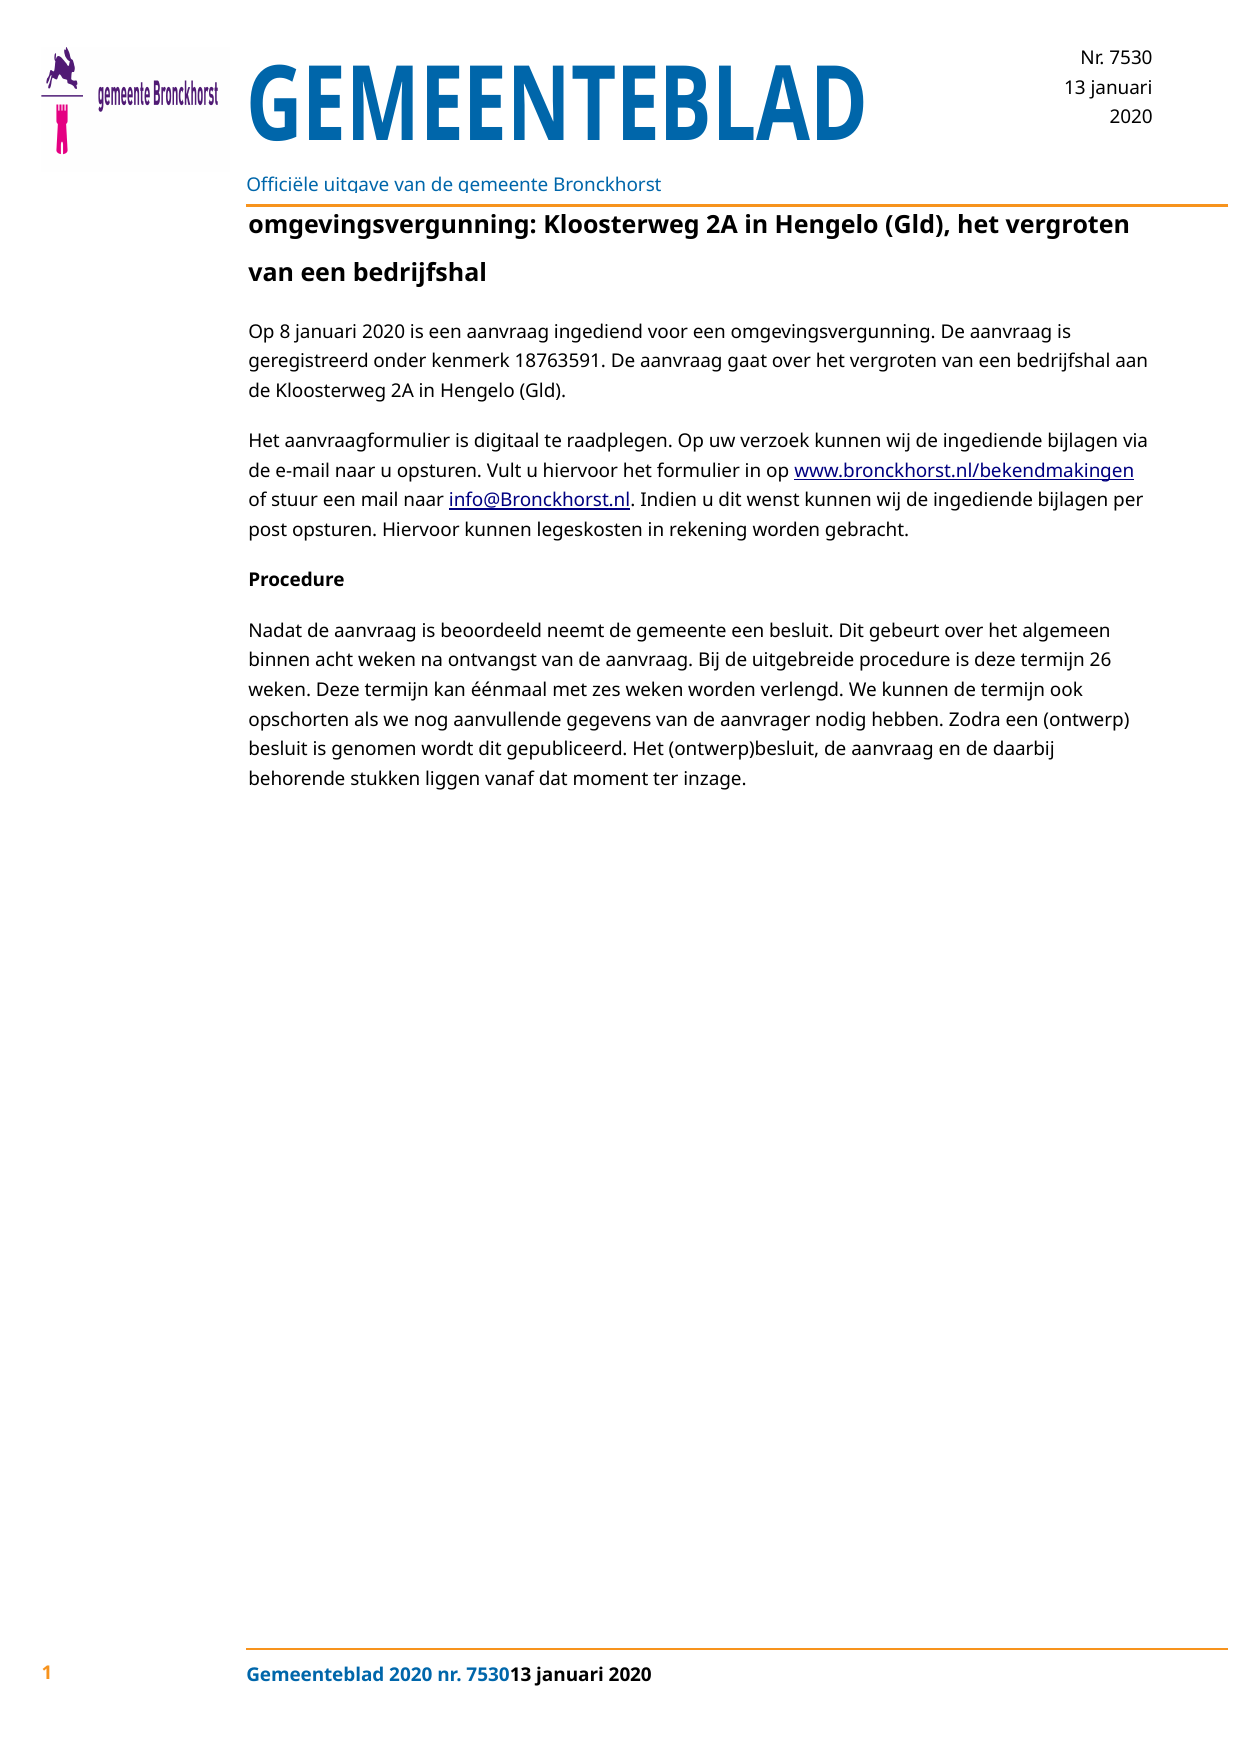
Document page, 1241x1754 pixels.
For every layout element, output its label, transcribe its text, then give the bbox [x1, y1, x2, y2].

text Het aanvraagformulier is digitaal te raadplegen. Op uw verzoek kunnen wij de ingediende bijlagen via de e-mail naar u opsturen. Vult u hiervoor het formulier in op www.bronckhorst.nl/bekendmakingen of stuur een mail naar info@Bronckhorst.nl. Indien u dit wenst kunnen wij de ingediende bijlagen per post opsturen. Hiervoor kunnen legeskosten in rekening worden gebracht. [248, 427, 1152, 542]
text Procedure [248, 567, 1152, 592]
text Nadat de aanvraag is beoordeeld neemt de gemeente een besluit. Dit gebeurt over het algemeen binnen acht weken na ontvangst van de aanvraag. Bij de uitgebreide procedure is deze termijn 26 weken. Deze termijn kan éénmaal met zes weken worden verlengd. We kunnen de termijn ook opschorten als we nog aanvullende gegevens van de aanvrager nodig hebben. Zodra een (ontwerp) besluit is genomen wordt dit gepubliceerd. Het (ontwerp)besluit, de aanvraag en de daarbij behorende stukken liggen vanaf dat moment ter inzage. [248, 617, 1152, 791]
text Op 8 januari 2020 is een aanvraag ingediend voor een omgevingsvergunning. De aanvraag is geregistreerd onder kenmerk 18763591. De aanvraag gaat over het vergroten van een bedrijfshal aan de Kloosterweg 2A in Hengelo (Gld). [248, 318, 1152, 403]
picture [41, 47, 231, 172]
text omgevingsvergunning: Kloosterweg 2A in Hengelo (Gld), het vergroten van een bedrijfshal [248, 207, 1152, 288]
